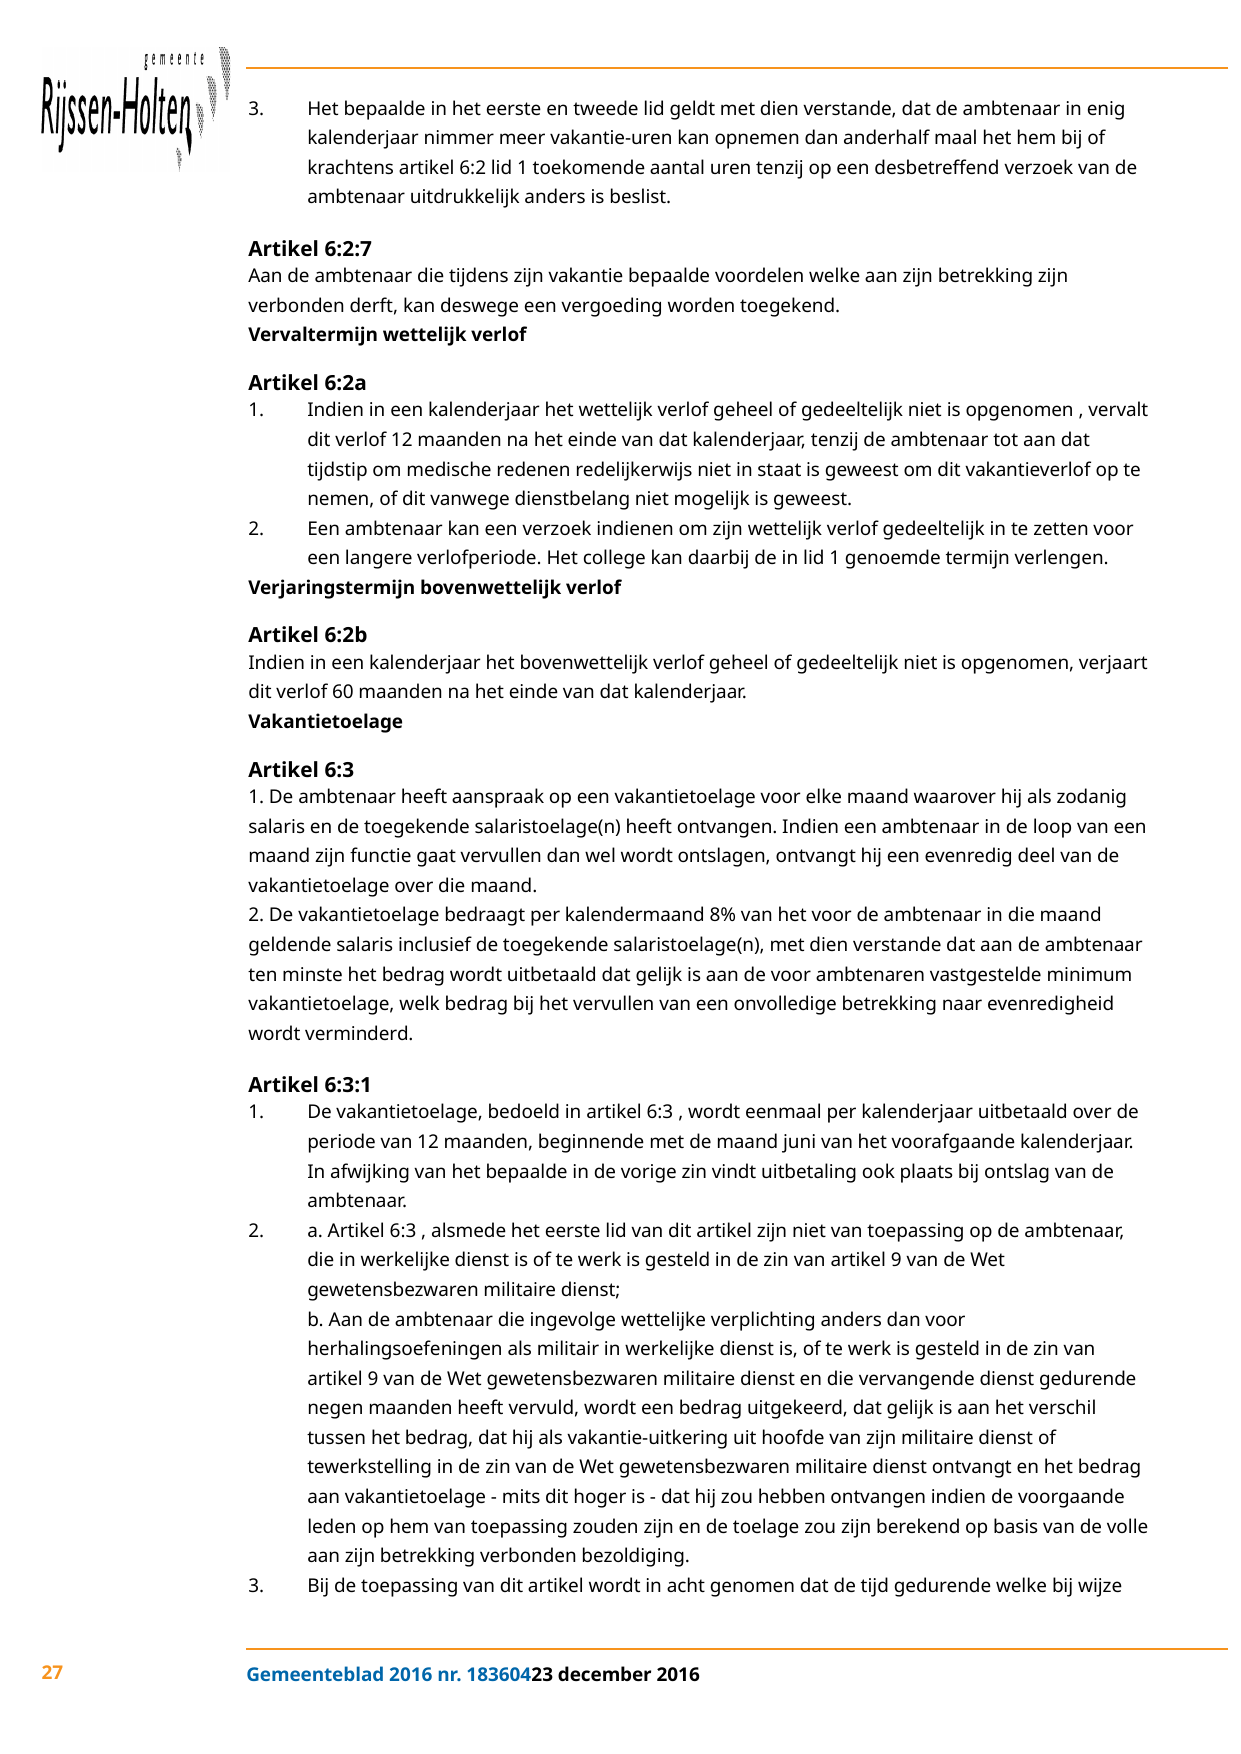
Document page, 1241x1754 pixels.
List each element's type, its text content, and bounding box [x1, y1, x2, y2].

text Artikel 6:2b [248, 621, 1152, 649]
picture [41, 47, 231, 172]
list Bij de toepassing van dit artikel wordt in acht genomen dat de tijd gedurende welke bij wijze [248, 1572, 1152, 1598]
text 1. De ambtenaar heeft aanspraak op een vakantietoelage voor elke maand waarover hij als zodanig salaris en de toegekende salaristoelage(n) heeft ontvangen. Indien een ambtenaar in de loop van een maand zijn functie gaat vervullen dan wel wordt ontslagen, ontvangt hij een evenredig deel van de vakantietoelage over die maand. [248, 783, 1152, 898]
list De vakantietoelage, bedoeld in artikel 6:3 , wordt eenmaal per kalenderjaar uitbetaald over de periode van 12 maanden, beginnende met de maand juni van het voorafgaande kalenderjaar. In afwijking van het bepaalde in de vorige zin vindt uitbetaling ook plaats bij ontslag van de ambtenaar. [248, 1099, 1152, 1213]
list b. Aan de ambtenaar die ingevolge wettelijke verplichting anders dan voor herhalingsoefeningen als militair in werkelijke dienst is, of te werk is gesteld in de zin van artikel 9 van de Wet gewetensbezwaren militaire dienst en die vervangende dienst gedurende negen maanden heeft vervuld, wordt een bedrag uitgekeerd, dat gelijk is aan het verschil tussen het bedrag, dat hij als vakantie-uitkering uit hoofde van zijn militaire dienst of tewerkstelling in de zin van de Wet gewetensbezwaren militaire dienst ontvangt en het bedrag aan vakantietoelage - mits dit hoger is - dat hij zou hebben ontvangen indien de voorgaande leden op hem van toepassing zouden zijn en de toelage zou zijn berekend op basis van de volle aan zijn betrekking verbonden bezoldiging. [248, 1306, 1152, 1568]
list Het bepaalde in het eerste en tweede lid geldt met dien verstande, dat de ambtenaar in enig kalenderjaar nimmer meer vakantie-uren kan opnemen dan anderhalf maal het hem bij of krachtens artikel 6:2 lid 1 toekomende aantal uren tenzij op een desbetreffend verzoek van de ambtenaar uitdrukkelijk anders is beslist. [248, 95, 1152, 209]
text 2. De vakantietoelage bedraagt per kalendermaand 8% van het voor de ambtenaar in die maand geldende salaris inclusief de toegekende salaristoelage(n), met dien verstande dat aan de ambtenaar ten minste het bedrag wordt uitbetaald dat gelijk is aan de voor ambtenaren vastgestelde minimum vakantietoelage, welk bedrag bij het vervullen van een onvolledige betrekking naar evenredigheid wordt verminderd. [248, 902, 1152, 1046]
list Een ambtenaar kan een verzoek indienen om zijn wettelijk verlof gedeeltelijk in te zetten voor een langere verlofperiode. Het college kan daarbij de in lid 1 genoemde termijn verlengen. [248, 515, 1152, 570]
text Aan de ambtenaar die tijdens zijn vakantie bepaalde voordelen welke aan zijn betrekking zijn verbonden derft, kan deswege een vergoeding worden toegekend. [248, 262, 1152, 318]
text Artikel 6:2a [248, 368, 1152, 397]
text Indien in een kalenderjaar het bovenwettelijk verlof geheel of gedeeltelijk niet is opgenomen, verjaart dit verlof 60 maanden na het einde van dat kalenderjaar. [248, 649, 1152, 704]
text Vakantietoelage [248, 708, 1152, 734]
text Artikel 6:2:7 [248, 234, 1152, 262]
list Indien in een kalenderjaar het wettelijk verlof geheel of gedeeltelijk niet is opgenomen , vervalt dit verlof 12 maanden na het einde van dat kalenderjaar, tenzij de ambtenaar tot aan dat tijdstip om medische redenen redelijkerwijs niet in staat is geweest om dit vakantieverlof op te nemen, of dit vanwege dienstbelang niet mogelijk is geweest. [248, 397, 1152, 511]
text Vervaltermijn wettelijk verlof [248, 322, 1152, 347]
text Artikel 6:3:1 [248, 1070, 1152, 1099]
text Artikel 6:3 [248, 755, 1152, 783]
text Verjaringstermijn bovenwettelijk verlof [248, 574, 1152, 600]
list a. Artikel 6:3 , alsmede het eerste lid van dit artikel zijn niet van toepassing op de ambtenaar, die in werkelijke dienst is of te werk is gesteld in de zin van artikel 9 van de Wet gewetensbezwaren militaire dienst; [248, 1217, 1152, 1302]
